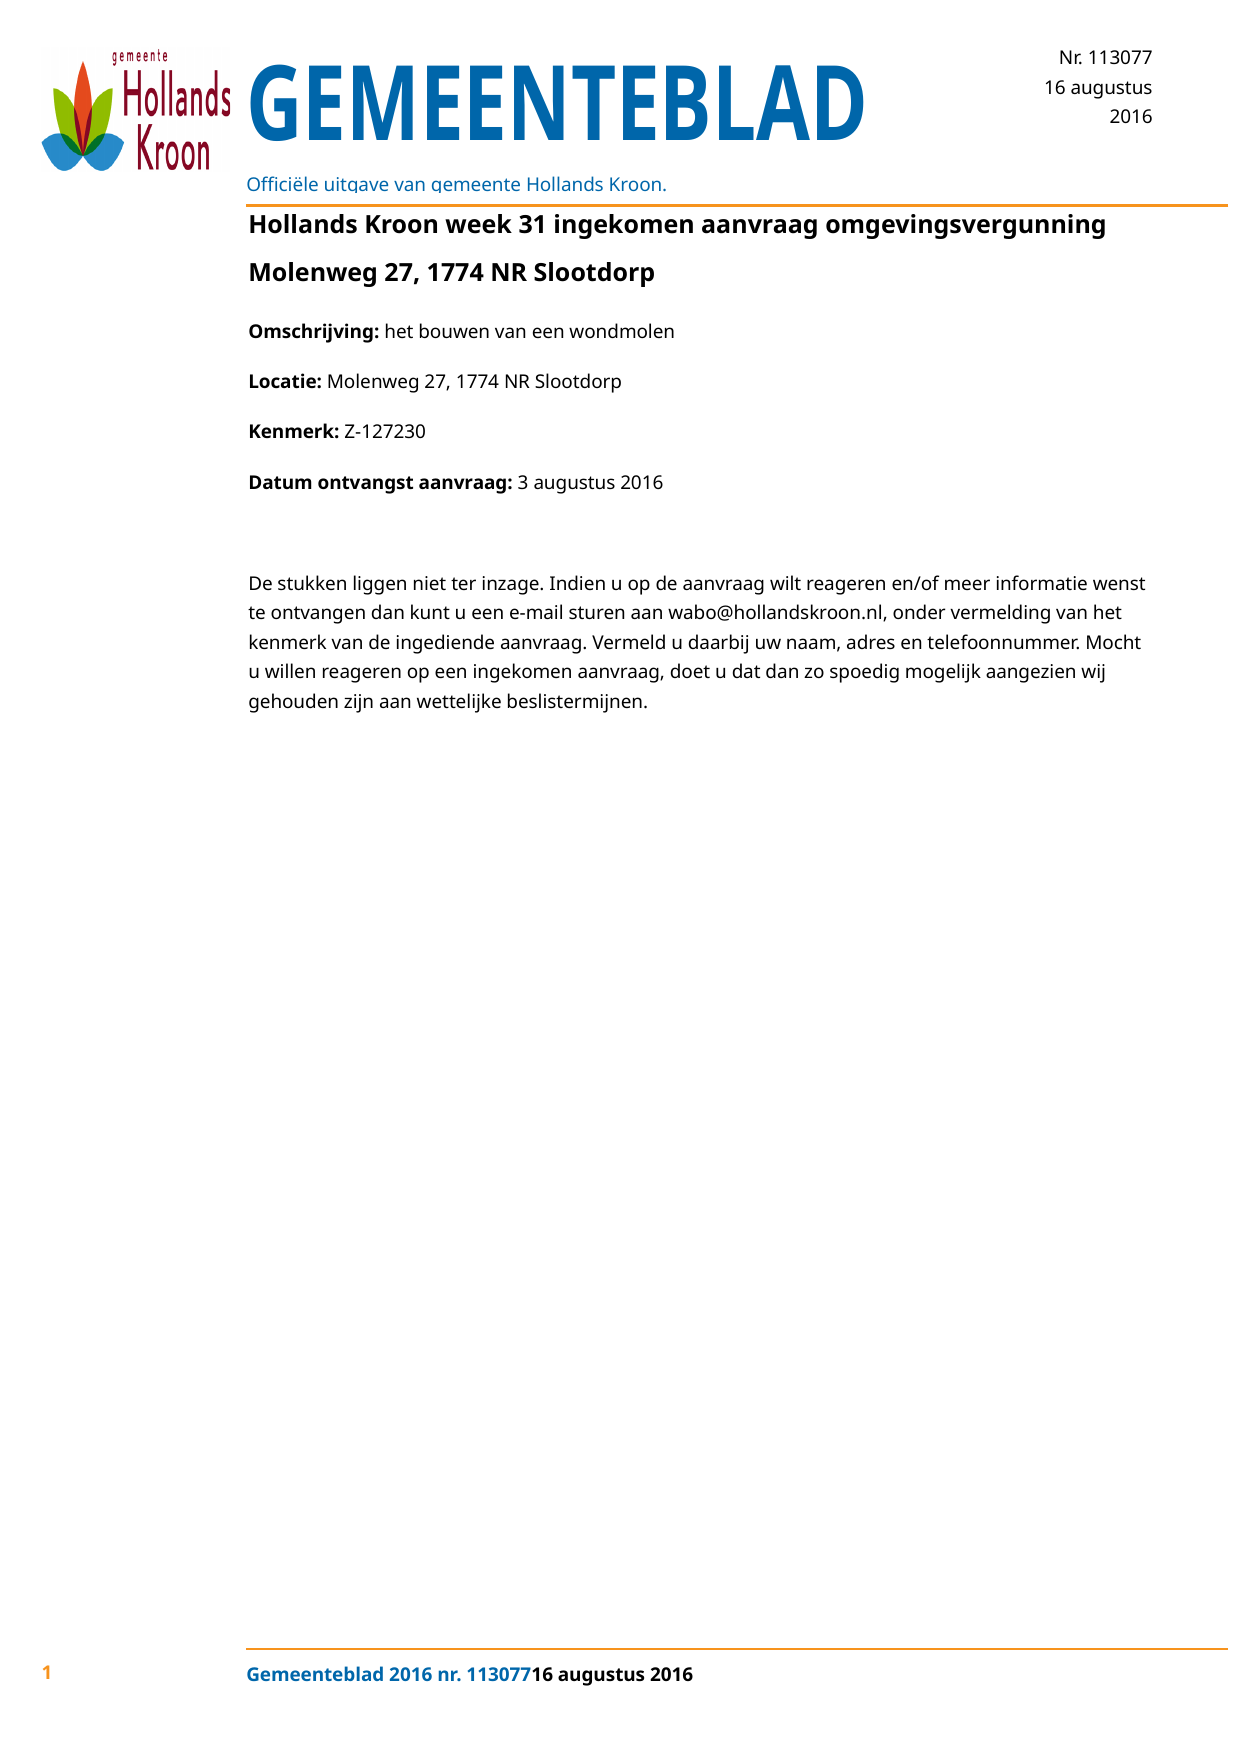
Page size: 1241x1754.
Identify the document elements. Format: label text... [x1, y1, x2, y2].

text Kenmerk: Z-127230 [248, 419, 1152, 444]
text Datum ontvangst aanvraag: 3 augustus 2016 [248, 469, 1152, 495]
text Omschrijving: het bouwen van een wondmolen [248, 318, 1152, 344]
picture [41, 47, 231, 172]
text Locatie: Molenweg 27, 1774 NR Slootdorp [248, 368, 1152, 394]
text De stukken liggen niet ter inzage. Indien u op de aanvraag wilt reageren en/of meer informatie wenst te ontvangen dan kunt u een e-mail sturen aan wabo@hollandskroon.nl, onder vermelding van het kenmerk van de ingediende aanvraag. Vermeld u daarbij uw naam, adres en telefoonnummer. Mocht u willen reageren op een ingekomen aanvraag, doet u dat dan zo spoedig mogelijk aangezien wij gehouden zijn aan wettelijke beslistermijnen. [248, 570, 1152, 714]
text Hollands Kroon week 31 ingekomen aanvraag omgevingsvergunning Molenweg 27, 1774 NR Slootdorp [248, 207, 1152, 288]
